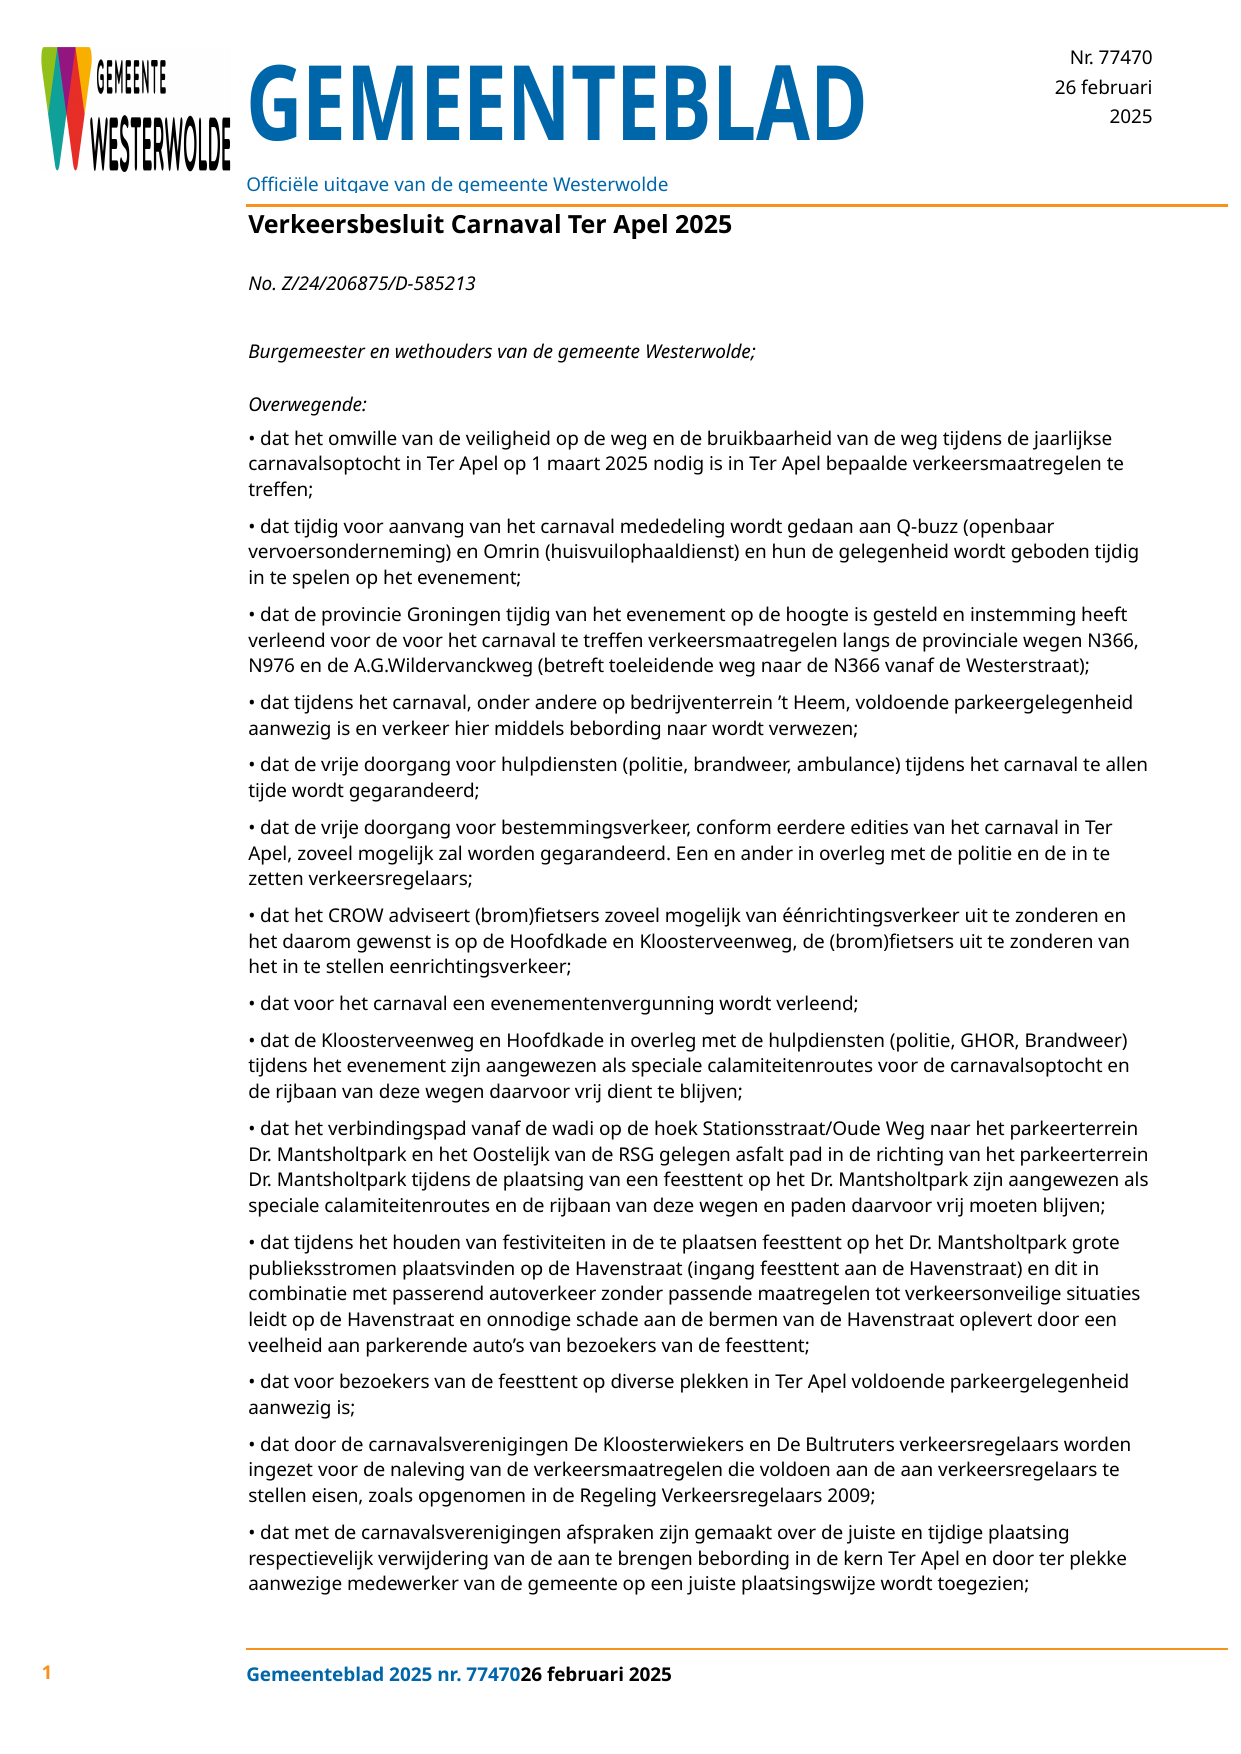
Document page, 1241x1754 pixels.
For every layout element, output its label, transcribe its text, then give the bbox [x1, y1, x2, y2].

text • dat met de carnavalsverenigingen afspraken zijn gemaakt over de juiste en tijdige plaatsing respectievelijk verwijdering van de aan te brengen bebording in de kern Ter Apel en door ter plekke aanwezige medewerker van de gemeente op een juiste plaatsingswijze wordt toegezien; [248, 1519, 1152, 1596]
text • dat voor het carnaval een evenementenvergunning wordt verleend; [248, 990, 1152, 1016]
text • dat tijdig voor aanvang van het carnaval mededeling wordt gedaan aan Q-buzz (openbaar vervoersonderneming) en Omrin (huisvuilophaaldienst) en hun de gelegenheid wordt geboden tijdig in te spelen op het evenement; [248, 513, 1152, 590]
text • dat de vrije doorgang voor hulpdiensten (politie, brandweer, ambulance) tijdens het carnaval te allen tijde wordt gegarandeerd; [248, 752, 1152, 803]
text • dat de Kloosterveenweg en Hoofdkade in overleg met de hulpdiensten (politie, GHOR, Brandweer) tijdens het evenement zijn aangewezen als speciale calamiteitenroutes voor de carnavalsoptocht en de rijbaan van deze wegen daarvoor vrij dient te blijven; [248, 1027, 1152, 1104]
picture [41, 47, 231, 172]
text • dat de provincie Groningen tijdig van het evenement op de hoogte is gesteld en instemming heeft verleend voor de voor het carnaval te treffen verkeersmaatregelen langs de provinciale wegen N366, N976 en de A.G.Wildervanckweg (betreft toeleidende weg naar de N366 vanaf de Westerstraat); [248, 601, 1152, 678]
text • dat het verbindingspad vanaf de wadi op de hoek Stationsstraat/Oude Weg naar het parkeerterrein Dr. Mantsholtpark en het Oostelijk van de RSG gelegen asfalt pad in de richting van het parkeerterrein Dr. Mantsholtpark tijdens de plaatsing van een feesttent op het Dr. Mantsholtpark zijn aangewezen als speciale calamiteitenroutes en de rijbaan van deze wegen en paden daarvoor vrij moeten blijven; [248, 1115, 1152, 1218]
text • dat het CROW adviseert (brom)fietsers zoveel mogelijk van éénrichtingsverkeer uit te zonderen en het daarom gewenst is op de Hoofdkade en Kloosterveenweg, de (brom)fietsers uit te zonderen van het in te stellen eenrichtingsverkeer; [248, 902, 1152, 979]
text Verkeersbesluit Carnaval Ter Apel 2025 [248, 207, 1152, 241]
text • dat tijdens het carnaval, onder andere op bedrijventerrein ’t Heem, voldoende parkeergelegenheid aanwezig is en verkeer hier middels bebording naar wordt verwezen; [248, 689, 1152, 741]
text • dat het omwille van de veiligheid op de weg en de bruikbaarheid van de weg tijdens de jaarlijkse carnavalsoptocht in Ter Apel op 1 maart 2025 nodig is in Ter Apel bepaalde verkeersmaatregelen te treffen; [248, 425, 1152, 502]
text No. Z/24/206875/D-585213 [248, 270, 1152, 296]
text • dat door de carnavalsverenigingen De Kloosterwiekers en De Bultruters verkeersregelaars worden ingezet voor de naleving van de verkeersmaatregelen die voldoen aan de aan verkeersregelaars te stellen eisen, zoals opgenomen in de Regeling Verkeersregelaars 2009; [248, 1431, 1152, 1508]
text Overwegende: [248, 391, 1152, 417]
text Burgemeester en wethouders van de gemeente Westerwolde; [248, 338, 1152, 364]
text • dat de vrije doorgang voor bestemmingsverkeer, conform eerdere edities van het carnaval in Ter Apel, zoveel mogelijk zal worden gegarandeerd. Een en ander in overleg met de politie en de in te zetten verkeersregelaars; [248, 814, 1152, 891]
text • dat tijdens het houden van festiviteiten in de te plaatsen feesttent op het Dr. Mantsholtpark grote publieksstromen plaatsvinden op de Havenstraat (ingang feesttent aan de Havenstraat) en dit in combinatie met passerend autoverkeer zonder passende maatregelen tot verkeersonveilige situaties leidt op de Havenstraat en onnodige schade aan de bermen van de Havenstraat oplevert door een veelheid aan parkerende auto’s van bezoekers van de feesttent; [248, 1229, 1152, 1358]
text • dat voor bezoekers van de feesttent op diverse plekken in Ter Apel voldoende parkeergelegenheid aanwezig is; [248, 1368, 1152, 1420]
